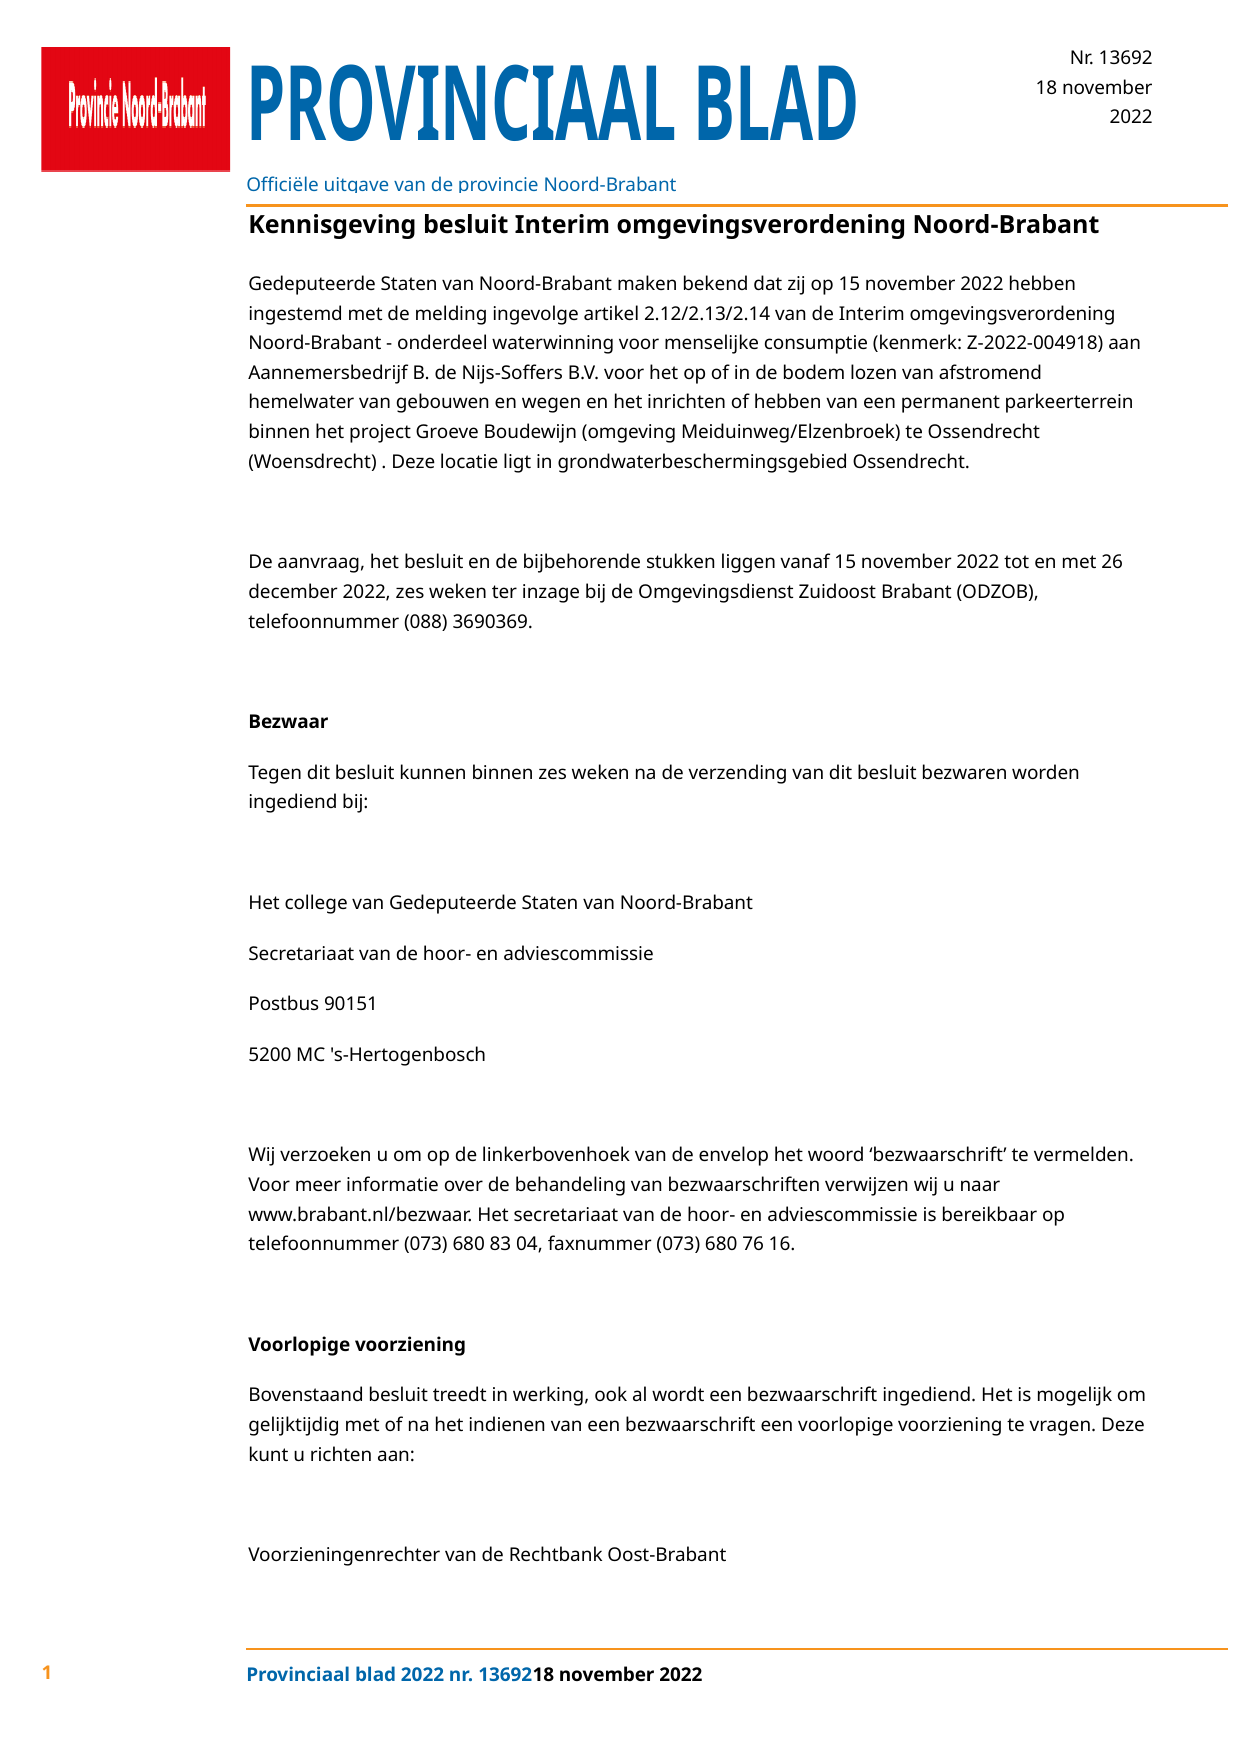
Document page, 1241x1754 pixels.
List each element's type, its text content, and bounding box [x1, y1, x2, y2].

text Postbus 90151 [248, 990, 1152, 1016]
text Gedeputeerde Staten van Noord-Brabant maken bekend dat zij op 15 november 2022 hebben ingestemd met de melding ingevolge artikel 2.12/2.13/2.14 van de Interim omgevingsverordening Noord-Brabant - onderdeel waterwinning voor menselijke consumptie (kenmerk: Z-2022-004918) aan Aannemersbedrijf B. de Nijs-Soffers B.V. voor het op of in de bodem lozen van afstromend hemelwater van gebouwen en wegen en het inrichten of hebben van een permanent parkeerterrein binnen het project Groeve Boudewijn (omgeving Meiduinweg/Elzenbroek) te Ossendrecht (Woensdrecht) . Deze locatie ligt in grondwaterbeschermingsgebied Ossendrecht. [248, 270, 1152, 473]
text Voorlopige voorziening [248, 1331, 1152, 1357]
text Secretariaat van de hoor- en adviescommissie [248, 940, 1152, 966]
text Bezwaar [248, 709, 1152, 734]
picture [41, 47, 231, 172]
text Het college van Gedeputeerde Staten van Noord-Brabant [248, 889, 1152, 915]
text 5200 MC 's-Hertogenbosch [248, 1041, 1152, 1066]
text Tegen dit besluit kunnen binnen zes weken na de verzending van dit besluit bezwaren worden ingediend bij: [248, 759, 1152, 814]
text Wij verzoeken u om op de linkerbovenhoek van de envelop het woord ‘bezwaarschrift’ te vermelden. Voor meer informatie over de behandeling van bezwaarschriften verwijzen wij u naar www.brabant.nl/bezwaar. Het secretariaat van de hoor- en adviescommissie is bereikbaar op telefoonnummer (073) 680 83 04, faxnummer (073) 680 76 16. [248, 1142, 1152, 1256]
text Voorzieningenrechter van de Rechtbank Oost-Brabant [248, 1542, 1152, 1567]
text Kennisgeving besluit Interim omgevingsverordening Noord-Brabant [248, 207, 1152, 241]
text Bovenstaand besluit treedt in werking, ook al wordt een bezwaarschrift ingediend. Het is mogelijk om gelijktijdig met of na het indienen van een bezwaarschrift een voorlopige voorziening te vragen. Deze kunt u richten aan: [248, 1382, 1152, 1466]
text De aanvraag, het besluit en de bijbehorende stukken liggen vanaf 15 november 2022 tot en met 26 december 2022, zes weken ter inzage bij de Omgevingsdienst Zuidoost Brabant (ODZOB), telefoonnummer (088) 3690369. [248, 549, 1152, 633]
